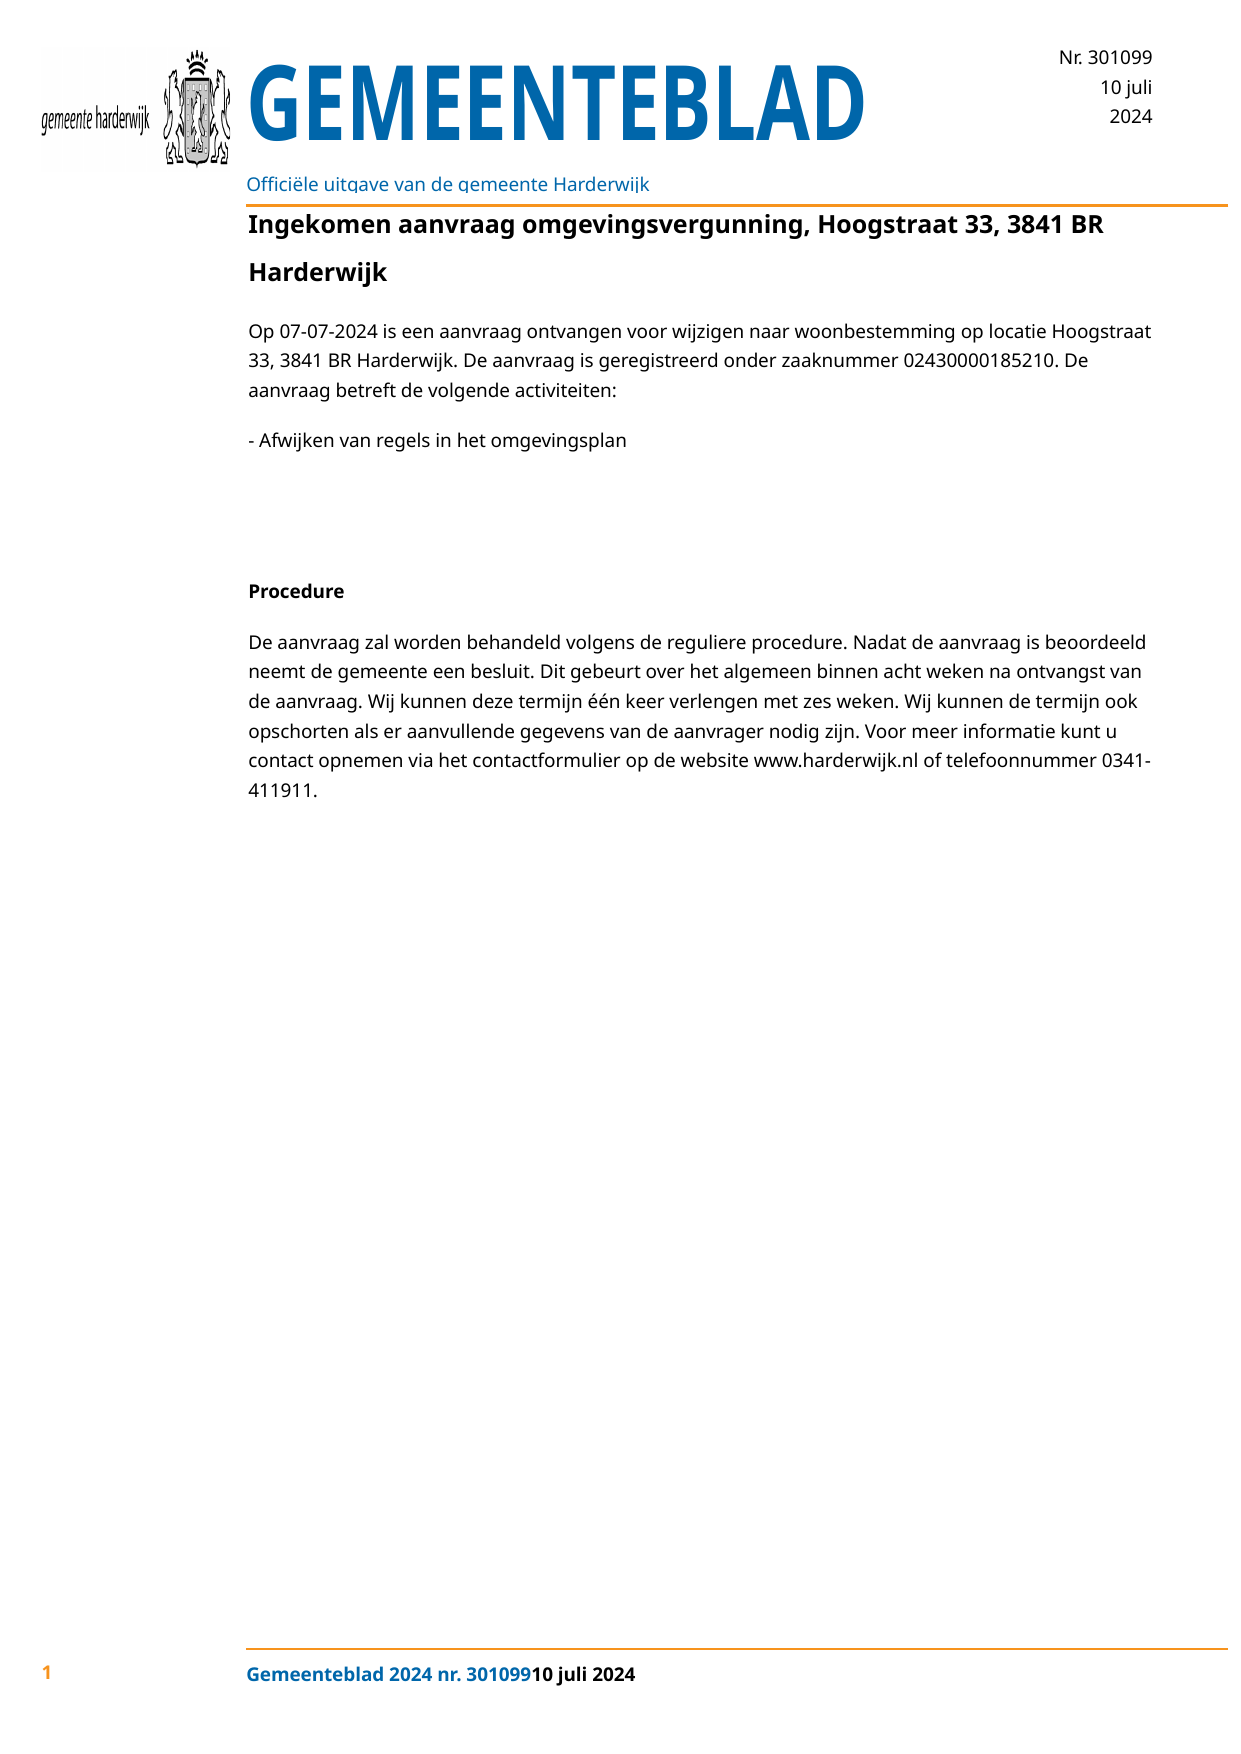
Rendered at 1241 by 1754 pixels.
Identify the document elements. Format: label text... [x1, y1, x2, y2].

text Op 07-07-2024 is een aanvraag ontvangen voor wijzigen naar woonbestemming op locatie Hoogstraat 33, 3841 BR Harderwijk. De aanvraag is geregistreerd onder zaaknummer 02430000185210. De aanvraag betreft de volgende activiteiten: [248, 318, 1152, 403]
text Procedure [248, 579, 1152, 604]
text - Afwijken van regels in het omgevingsplan [248, 427, 1152, 453]
picture [41, 47, 231, 172]
text De aanvraag zal worden behandeld volgens de reguliere procedure. Nadat de aanvraag is beoordeeld neemt de gemeente een besluit. Dit gebeurt over het algemeen binnen acht weken na ontvangst van de aanvraag. Wij kunnen deze termijn één keer verlengen met zes weken. Wij kunnen de termijn ook opschorten als er aanvullende gegevens van de aanvrager nodig zijn. Voor meer informatie kunt u contact opnemen via het contactformulier op de website www.harderwijk.nl of telefoonnummer 0341-411911. [248, 629, 1152, 803]
text Ingekomen aanvraag omgevingsvergunning, Hoogstraat 33, 3841 BR Harderwijk [248, 207, 1152, 288]
